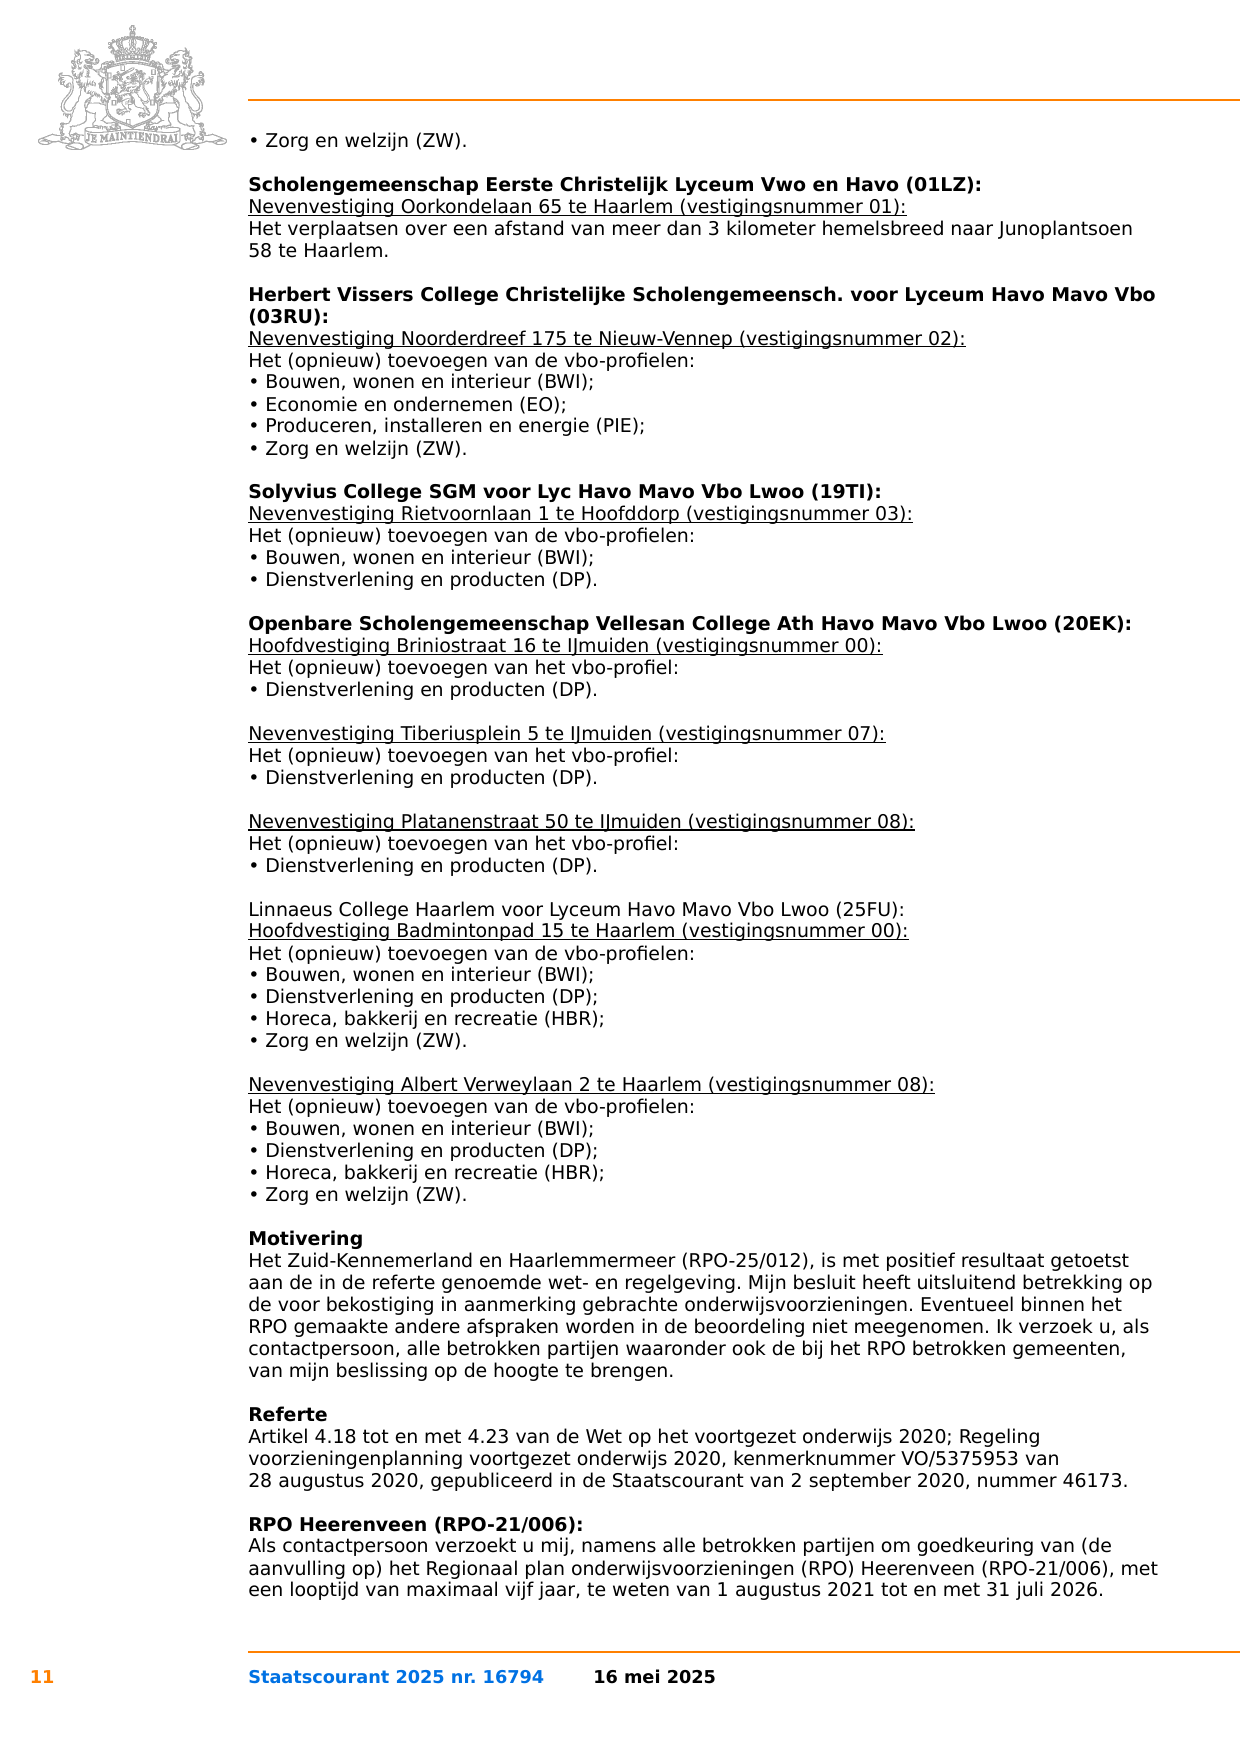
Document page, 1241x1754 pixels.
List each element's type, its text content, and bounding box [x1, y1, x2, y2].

text • Zorg en welzijn (ZW). [248, 437, 1163, 459]
text Nevenvestiging Platanenstraat 50 te IJmuiden (vestigingsnummer 08): [248, 811, 1163, 833]
text • Dienstverlening en producten (DP). [248, 854, 1163, 877]
text Solyvius College SGM voor Lyc Havo Mavo Vbo Lwoo (19TI): [248, 481, 1163, 503]
text • Horeca, bakkerij en recreatie (HBR); [248, 1162, 1163, 1184]
text • Zorg en welzijn (ZW). [248, 130, 1163, 152]
text Nevenvestiging Tiberiusplein 5 te IJmuiden (vestigingsnummer 07): [248, 723, 1163, 745]
text Het (opnieuw) toevoegen van de vbo-profielen: [248, 1096, 1163, 1118]
text • Dienstverlening en producten (DP); [248, 1140, 1163, 1162]
text • Dienstverlening en producten (DP). [248, 767, 1163, 789]
text Openbare Scholengemeenschap Vellesan College Ath Havo Mavo Vbo Lwoo (20EK): [248, 613, 1163, 635]
text • Zorg en welzijn (ZW). [248, 1184, 1163, 1206]
text Hoofdvestiging Briniostraat 16 te IJmuiden (vestigingsnummer 00): [248, 635, 1163, 657]
picture [38, 25, 227, 150]
text Het (opnieuw) toevoegen van het vbo-profiel: [248, 745, 1163, 767]
text Hoofdvestiging Badmintonpad 15 te Haarlem (vestigingsnummer 00): [248, 920, 1163, 942]
text • Bouwen, wonen en interieur (BWI); [248, 1118, 1163, 1140]
text Nevenvestiging Rietvoornlaan 1 te Hoofddorp (vestigingsnummer 03): [248, 503, 1163, 525]
text • Economie en ondernemen (EO); [248, 393, 1163, 415]
text Het (opnieuw) toevoegen van de vbo-profielen: [248, 525, 1163, 547]
text Nevenvestiging Noorderdreef 175 te Nieuw-Vennep (vestigingsnummer 02): [248, 327, 1163, 349]
text Nevenvestiging Albert Verweylaan 2 te Haarlem (vestigingsnummer 08): [248, 1074, 1163, 1096]
text Het Zuid-Kennemerland en Haarlemmermeer (RPO-25/012), is met positief resultaat getoetst aan de in de referte genoemde wet- en regelgeving. Mijn besluit heeft uitsluitend betrekking op de voor bekostiging in aanmerking gebrachte onderwijsvoorzieningen. Eventueel binnen het RPO gemaakte andere afspraken worden in de beoordeling niet meegenomen. Ik verzoek u, als contactpersoon, alle betrokken partijen waaronder ook de bij het RPO betrokken gemeenten, van mijn beslissing op de hoogte te brengen. [248, 1250, 1163, 1382]
text Het (opnieuw) toevoegen van het vbo-profiel: [248, 657, 1163, 679]
text Nevenvestiging Oorkondelaan 65 te Haarlem (vestigingsnummer 01): [248, 196, 1163, 218]
text Artikel 4.18 tot en met 4.23 van de Wet op het voortgezet onderwijs 2020; Regeling voorzieningenplanning voortgezet onderwijs 2020, kenmerknummer VO/5375953 van 28 augustus 2020, gepubliceerd in de Staatscourant van 2 september 2020, nummer 46173. [248, 1426, 1163, 1492]
text • Dienstverlening en producten (DP). [248, 569, 1163, 591]
text • Zorg en welzijn (ZW). [248, 1030, 1163, 1052]
text • Produceren, installeren en energie (PIE); [248, 415, 1163, 437]
text Linnaeus College Haarlem voor Lyceum Havo Mavo Vbo Lwoo (25FU): [248, 898, 1163, 920]
text Het verplaatsen over een afstand van meer dan 3 kilometer hemelsbreed naar Junoplantsoen 58 te Haarlem. [248, 218, 1163, 262]
text • Bouwen, wonen en interieur (BWI); [248, 964, 1163, 986]
text • Bouwen, wonen en interieur (BWI); [248, 547, 1163, 569]
text Als contactpersoon verzoekt u mij, namens alle betrokken partijen om goedkeuring van (de aanvulling op) het Regionaal plan onderwijsvoorzieningen (RPO) Heerenveen (RPO-21/006), met een looptijd van maximaal vijf jaar, te weten van 1 augustus 2021 tot en met 31 juli 2026. [248, 1535, 1163, 1601]
text Het (opnieuw) toevoegen van het vbo-profiel: [248, 833, 1163, 854]
text Scholengemeenschap Eerste Christelijk Lyceum Vwo en Havo (01LZ): [248, 174, 1163, 196]
text Herbert Vissers College Christelijke Scholengemeensch. voor Lyceum Havo Mavo Vbo (03RU): [248, 283, 1163, 327]
text • Dienstverlening en producten (DP). [248, 679, 1163, 701]
text Het (opnieuw) toevoegen van de vbo-profielen: [248, 942, 1163, 964]
text • Horeca, bakkerij en recreatie (HBR); [248, 1008, 1163, 1030]
text Motivering [248, 1228, 1163, 1250]
text Het (opnieuw) toevoegen van de vbo-profielen: [248, 349, 1163, 371]
text • Dienstverlening en producten (DP); [248, 986, 1163, 1008]
text Referte [248, 1404, 1163, 1426]
text RPO Heerenveen (RPO-21/006): [248, 1513, 1163, 1535]
text • Bouwen, wonen en interieur (BWI); [248, 371, 1163, 393]
